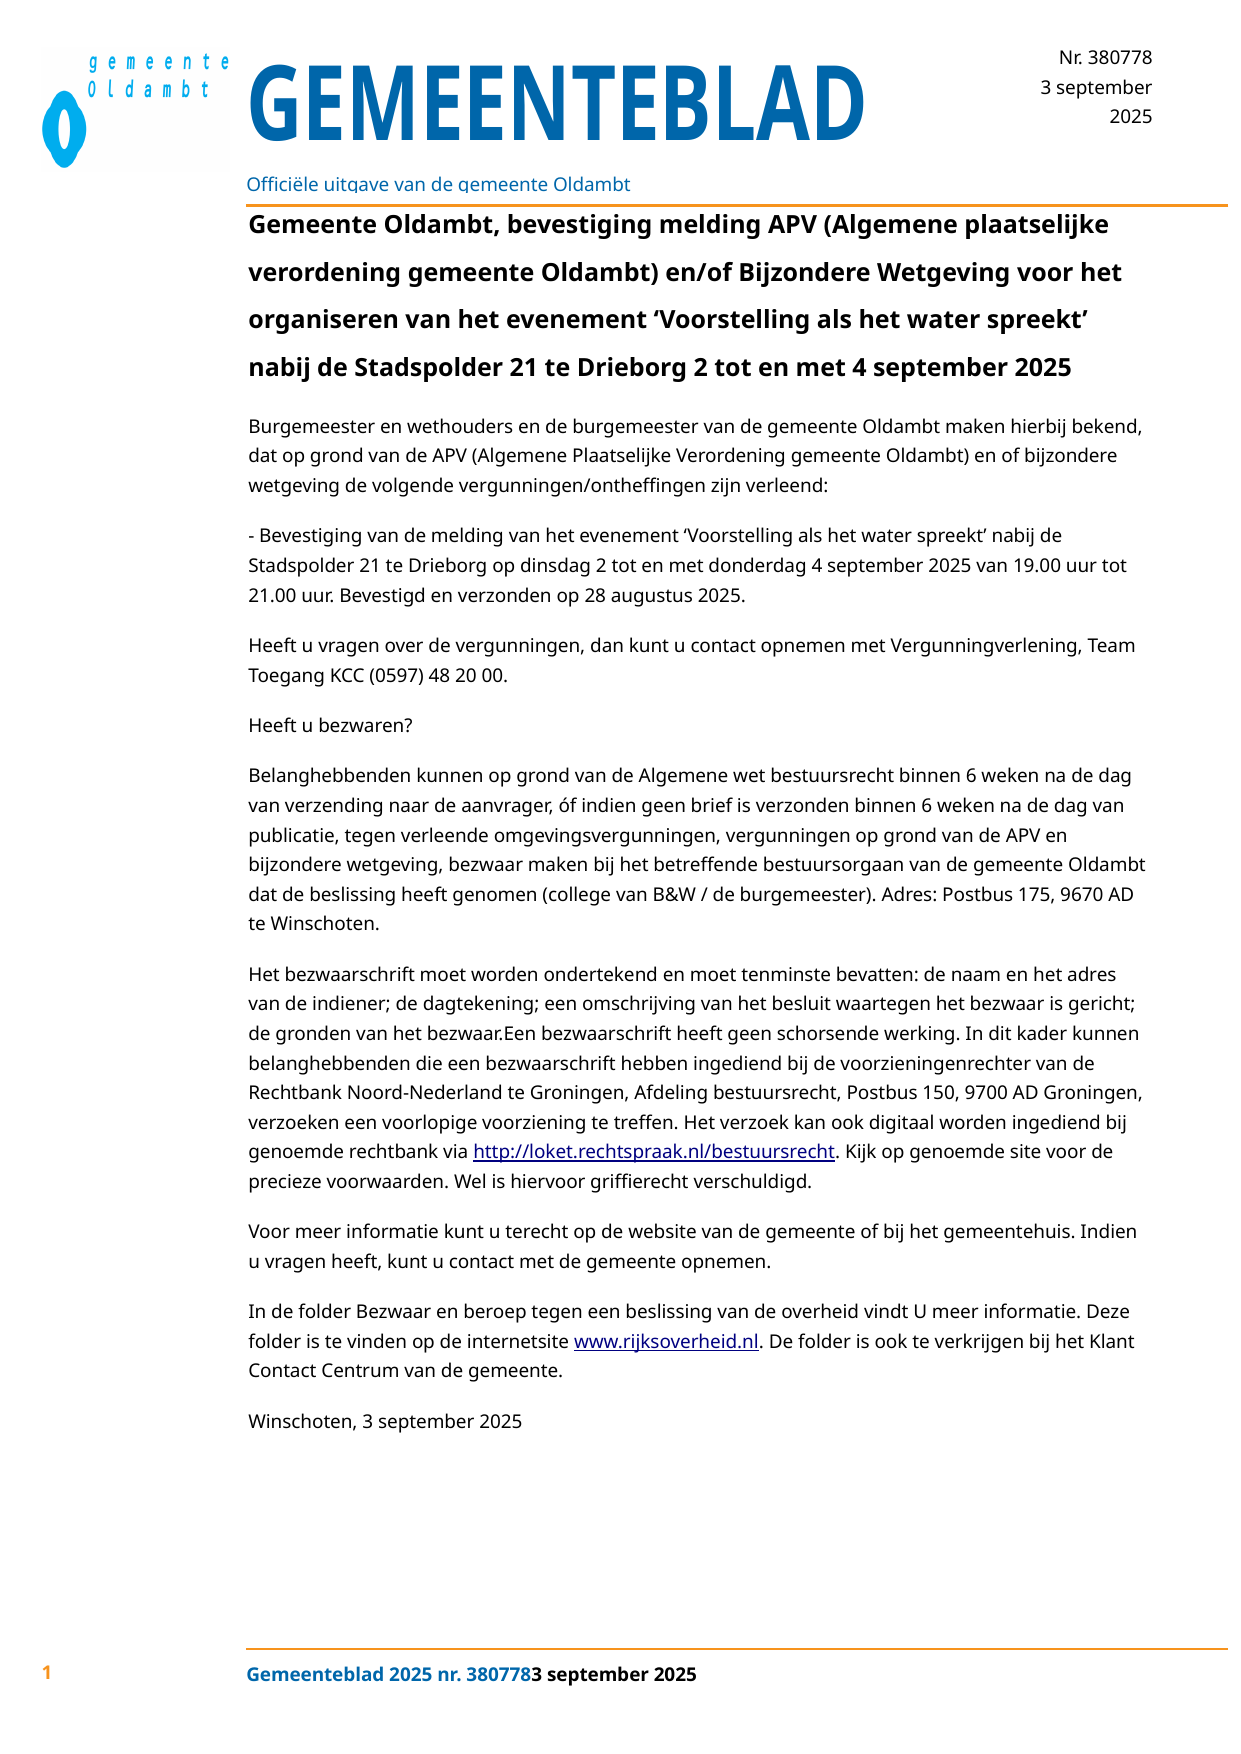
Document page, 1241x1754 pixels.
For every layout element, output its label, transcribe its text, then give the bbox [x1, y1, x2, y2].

text - Bevestiging van de melding van het evenement ‘Voorstelling als het water spreekt’ nabij de Stadspolder 21 te Drieborg op dinsdag 2 tot en met donderdag 4 september 2025 van 19.00 uur tot 21.00 uur. Bevestigd en verzonden op 28 augustus 2025. [248, 523, 1152, 608]
text Winschoten, 3 september 2025 [248, 1408, 1152, 1434]
text In de folder Bezwaar en beroep tegen een beslissing van de overheid vindt U meer informatie. Deze folder is te vinden op de internetsite www.rijksoverheid.nl. De folder is ook te verkrijgen bij het Klant Contact Centrum van de gemeente. [248, 1298, 1152, 1383]
text Het bezwaarschrift moet worden ondertekend en moet tenminste bevatten: de naam en het adres van de indiener; de dagtekening; een omschrijving van het besluit waartegen het bezwaar is gericht; de gronden van het bezwaar.Een bezwaarschrift heeft geen schorsende werking. In dit kader kunnen belanghebbenden die een bezwaarschrift hebben ingediend bij de voorzieningenrechter van de Rechtbank Noord-Nederland te Groningen, Afdeling bestuursrecht, Postbus 150, 9700 AD Groningen, verzoeken een voorlopige voorziening te treffen. Het verzoek kan ook digitaal worden ingediend bij genoemde rechtbank via http://loket.rechtspraak.nl/bestuursrecht. Kijk op genoemde site voor de precieze voorwaarden. Wel is hiervoor griffierecht verschuldigd. [248, 961, 1152, 1194]
picture [41, 47, 231, 172]
text Burgemeester en wethouders en de burgemeester van de gemeente Oldambt maken hierbij bekend, dat op grond van de APV (Algemene Plaatselijke Verordening gemeente Oldambt) en of bijzondere wetgeving de volgende vergunningen/ontheffingen zijn verleend: [248, 413, 1152, 498]
text Voor meer informatie kunt u terecht op de website van de gemeente of bij het gemeentehuis. Indien u vragen heeft, kunt u contact met de gemeente opnemen. [248, 1218, 1152, 1274]
text Belanghebbenden kunnen op grond van de Algemene wet bestuursrecht binnen 6 weken na de dag van verzending naar de aanvrager, óf indien geen brief is verzonden binnen 6 weken na de dag van publicatie, tegen verleende omgevingsvergunningen, vergunningen op grond van de APV en bijzondere wetgeving, bezwaar maken bij het betreffende bestuursorgaan van de gemeente Oldambt dat de beslissing heeft genomen (college van B&W / de burgemeester). Adres: Postbus 175, 9670 AD te Winschoten. [248, 763, 1152, 936]
text Gemeente Oldambt, bevestiging melding APV (Algemene plaatselijke verordening gemeente Oldambt) en/of Bijzondere Wetgeving voor het organiseren van het evenement ‘Voorstelling als het water spreekt’ nabij de Stadspolder 21 te Drieborg 2 tot en met 4 september 2025 [248, 207, 1152, 384]
text Heeft u bezwaren? [248, 712, 1152, 738]
text Heeft u vragen over de vergunningen, dan kunt u contact opnemen met Vergunningverlening, Team Toegang KCC (0597) 48 20 00. [248, 632, 1152, 688]
